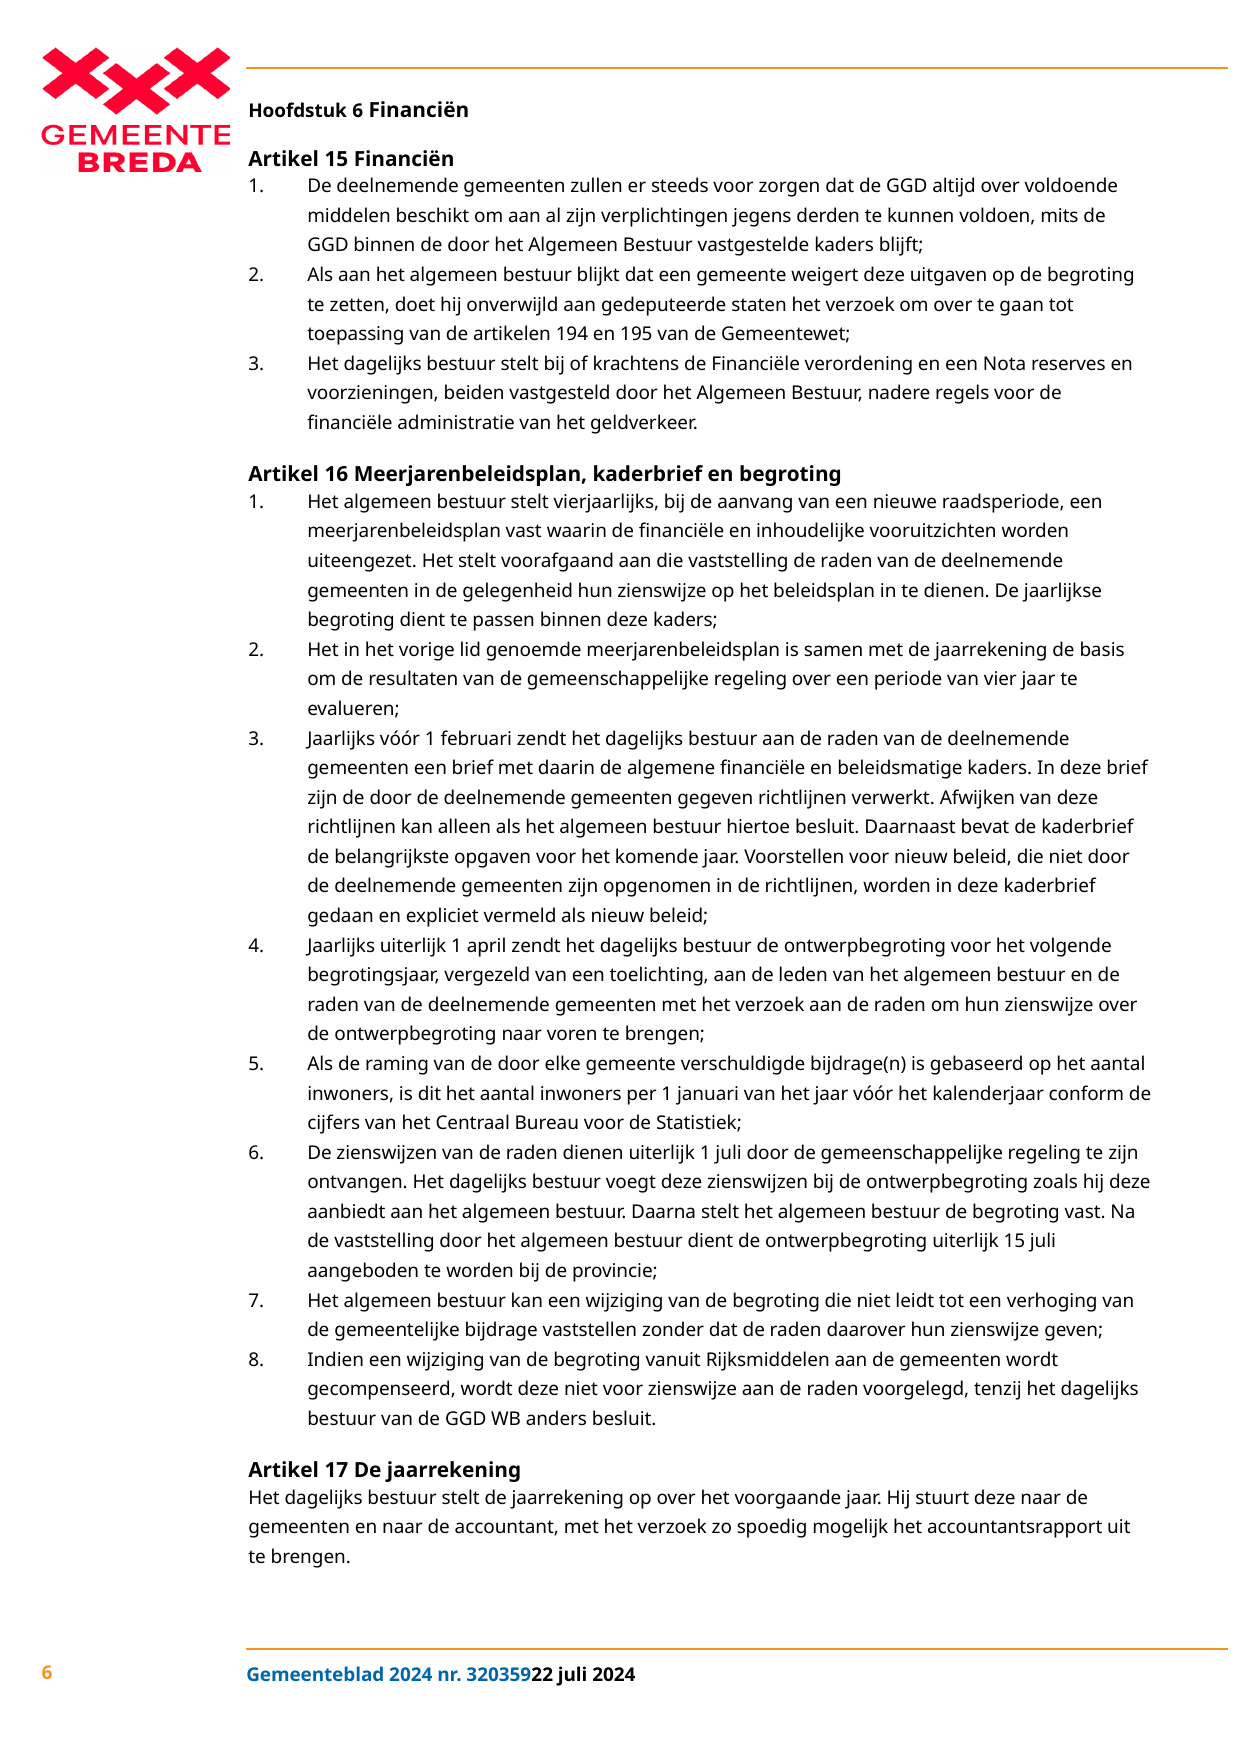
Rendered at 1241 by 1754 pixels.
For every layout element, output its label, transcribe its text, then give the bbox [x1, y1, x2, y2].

list Jaarlijks vóór 1 februari zendt het dagelijks bestuur aan de raden van de deelnemende gemeenten een brief met daarin de algemene financiële en beleidsmatige kaders. In deze brief zijn de door de deelnemende gemeenten gegeven richtlijnen verwerkt. Afwijken van deze richtlijnen kan alleen als het algemeen bestuur hiertoe besluit. Daarnaast bevat de kaderbrief de belangrijkste opgaven voor het komende jaar. Voorstellen voor nieuw beleid, die niet door de deelnemende gemeenten zijn opgenomen in de richtlijnen, worden in deze kaderbrief gedaan en expliciet vermeld als nieuw beleid; [248, 725, 1152, 928]
list Als aan het algemeen bestuur blijkt dat een gemeente weigert deze uitgaven op de begroting te zetten, doet hij onverwijld aan gedeputeerde staten het verzoek om over te gaan tot toepassing van de artikelen 194 en 195 van de Gemeentewet; [248, 261, 1152, 346]
list De zienswijzen van de raden dienen uiterlijk 1 juli door de gemeenschappelijke regeling te zijn ontvangen. Het dagelijks bestuur voegt deze zienswijzen bij de ontwerpbegroting zoals hij deze aanbiedt aan het algemeen bestuur. Daarna stelt het algemeen bestuur de begroting vast. Na de vaststelling door het algemeen bestuur dient de ontwerpbegroting uiterlijk 15 juli aangeboden te worden bij de provincie; [248, 1139, 1152, 1283]
list Het algemeen bestuur kan een wijziging van de begroting die niet leidt tot een verhoging van de gemeentelijke bijdrage vaststellen zonder dat de raden daarover hun zienswijze geven; [248, 1287, 1152, 1342]
list Het dagelijks bestuur stelt bij of krachtens de Financiële verordening en een Nota reserves en voorzieningen, beiden vastgesteld door het Algemeen Bestuur, nadere regels voor de financiële administratie van het geldverkeer. [248, 350, 1152, 435]
text Artikel 16 Meerjarenbeleidsplan, kaderbrief en begroting [248, 459, 1152, 488]
picture [41, 47, 231, 172]
text Hoofdstuk 6 Financiën [248, 95, 1152, 123]
list Het algemeen bestuur stelt vierjaarlijks, bij de aanvang van een nieuwe raadsperiode, een meerjarenbeleidsplan vast waarin de financiële en inhoudelijke vooruitzichten worden uiteengezet. Het stelt voorafgaand aan die vaststelling de raden van de deelnemende gemeenten in de gelegenheid hun zienswijze op het beleidsplan in te dienen. De jaarlijkse begroting dient te passen binnen deze kaders; [248, 488, 1152, 632]
list Jaarlijks uiterlijk 1 april zendt het dagelijks bestuur de ontwerpbegroting voor het volgende begrotingsjaar, vergezeld van een toelichting, aan de leden van het algemeen bestuur en de raden van de deelnemende gemeenten met het verzoek aan de raden om hun zienswijze over de ontwerpbegroting naar voren te brengen; [248, 932, 1152, 1046]
list Als de raming van de door elke gemeente verschuldigde bijdrage(n) is gebaseerd op het aantal inwoners, is dit het aantal inwoners per 1 januari van het jaar vóór het kalenderjaar conform de cijfers van het Centraal Bureau voor de Statistiek; [248, 1050, 1152, 1135]
text Het dagelijks bestuur stelt de jaarrekening op over het voorgaande jaar. Hij stuurt deze naar de gemeenten en naar de accountant, met het verzoek zo spoedig mogelijk het accountantsrapport uit te brengen. [248, 1484, 1152, 1569]
text Artikel 15 Financiën [248, 144, 1152, 172]
list Indien een wijziging van de begroting vanuit Rijksmiddelen aan de gemeenten wordt gecompenseerd, wordt deze niet voor zienswijze aan de raden voorgelegd, tenzij het dagelijks bestuur van de GGD WB anders besluit. [248, 1346, 1152, 1431]
list De deelnemende gemeenten zullen er steeds voor zorgen dat de GGD altijd over voldoende middelen beschikt om aan al zijn verplichtingen jegens derden te kunnen voldoen, mits de GGD binnen de door het Algemeen Bestuur vastgestelde kaders blijft; [248, 172, 1152, 257]
list Het in het vorige lid genoemde meerjarenbeleidsplan is samen met de jaarrekening de basis om de resultaten van de gemeenschappelijke regeling over een periode van vier jaar te evalueren; [248, 636, 1152, 721]
text Artikel 17 De jaarrekening [248, 1456, 1152, 1484]
